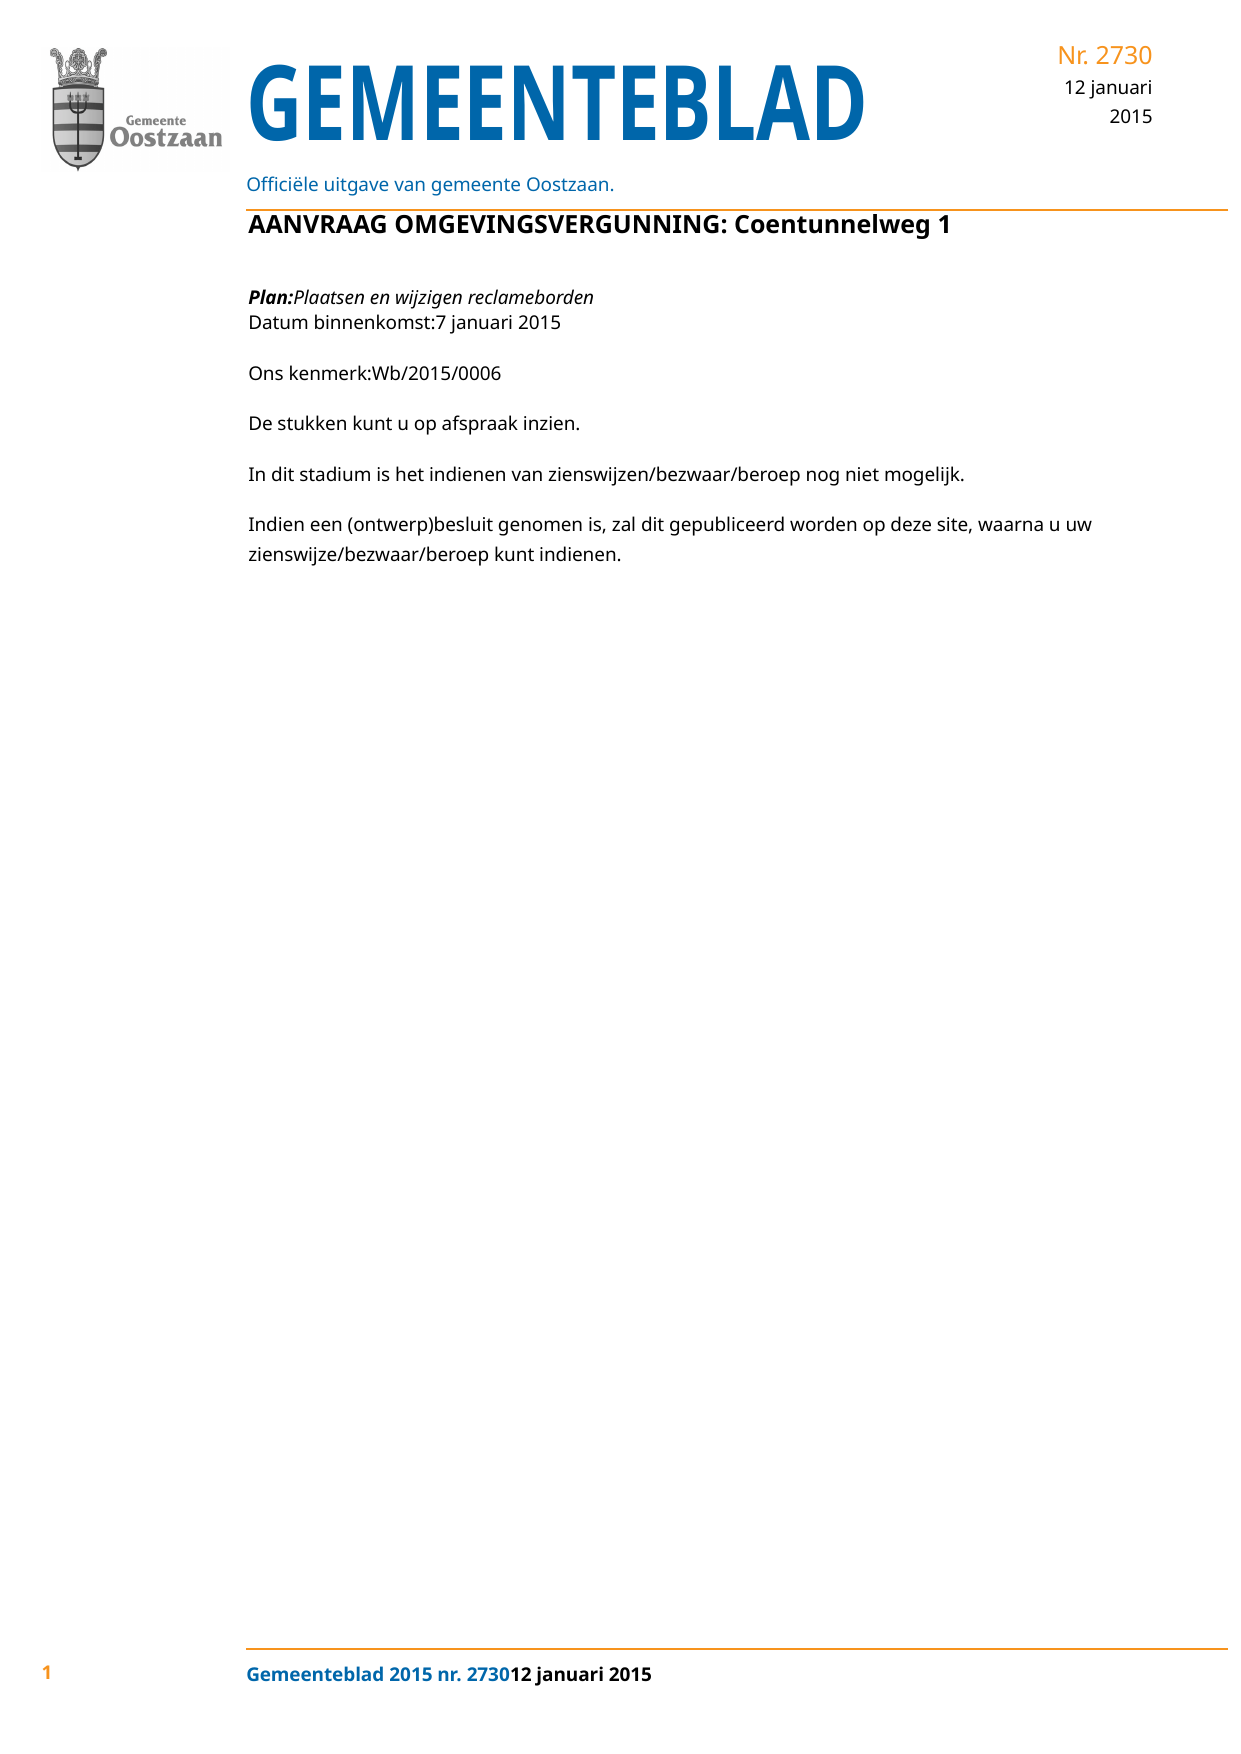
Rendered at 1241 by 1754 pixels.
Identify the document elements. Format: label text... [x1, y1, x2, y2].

text In dit stadium is het indienen van zienswijzen/bezwaar/beroep nog niet mogelijk. [248, 461, 1152, 487]
text De stukken kunt u op afspraak inzien. [248, 410, 1152, 436]
text Ons kenmerk:Wb/2015/0006 [248, 360, 1152, 386]
text Plan:Plaatsen en wijzigen reclameborden [248, 284, 1152, 309]
text Indien een (ontwerp)besluit genomen is, zal dit gepubliceerd worden op deze site, waarna u uw zienswijze/bezwaar/beroep kunt indienen. [248, 511, 1152, 567]
picture [41, 47, 231, 172]
text AANVRAAG OMGEVINGSVERGUNNING: Coentunnelweg 1 [248, 211, 1152, 241]
text Datum binnenkomst:7 januari 2015 [248, 309, 1152, 335]
